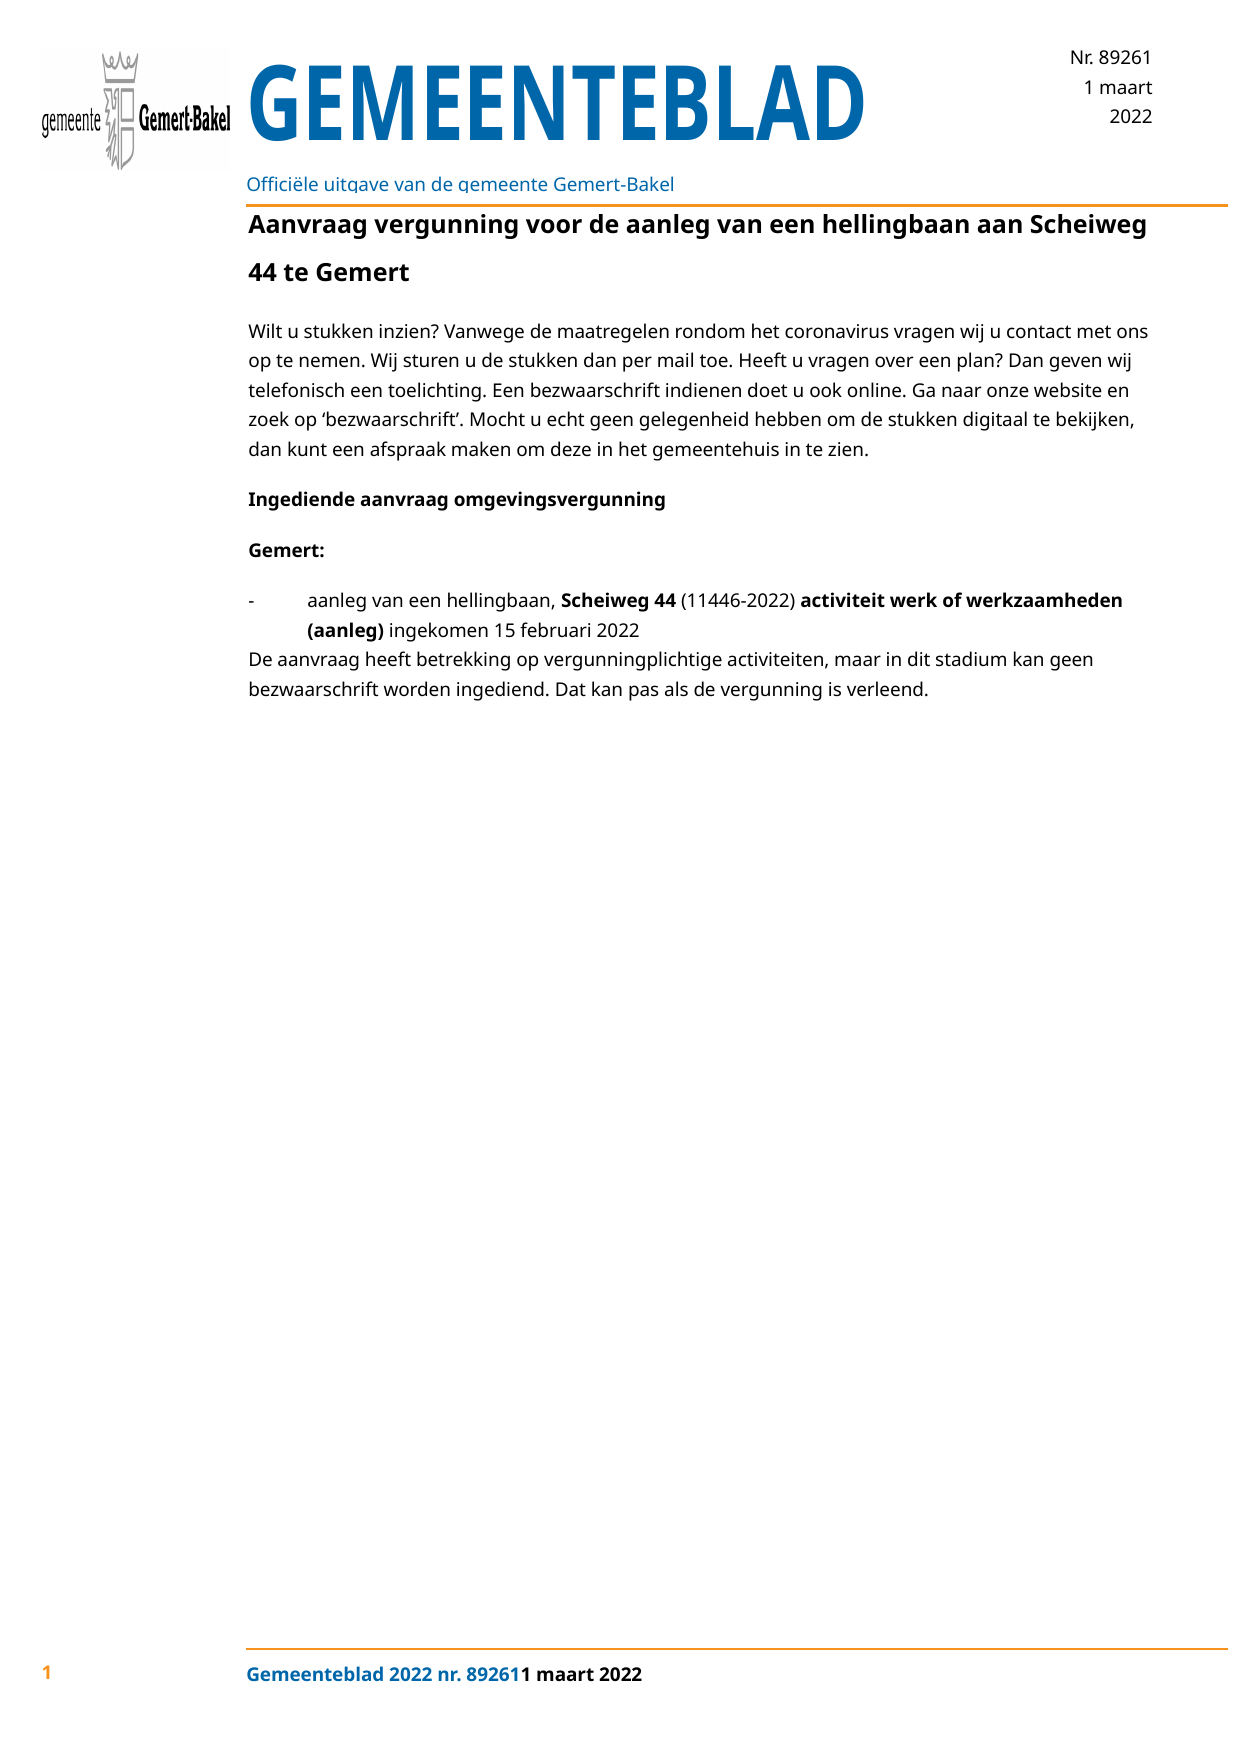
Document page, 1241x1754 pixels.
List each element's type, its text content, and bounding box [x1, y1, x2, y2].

text Ingediende aanvraag omgevingsvergunning [248, 487, 1152, 512]
list aanleg van een hellingbaan, Scheiweg 44 (11446-2022) activiteit werk of werkzaamheden (aanleg) ingekomen 15 februari 2022 [248, 587, 1152, 643]
text De aanvraag heeft betrekking op vergunningplichtige activiteiten, maar in dit stadium kan geen bezwaarschrift worden ingediend. Dat kan pas als de vergunning is verleend. [248, 647, 1152, 702]
text Aanvraag vergunning voor de aanleg van een hellingbaan aan Scheiweg 44 te Gemert [248, 207, 1152, 288]
picture [41, 47, 231, 172]
text Gemert: [248, 537, 1152, 563]
text Wilt u stukken inzien? Vanwege de maatregelen rondom het coronavirus vragen wij u contact met ons op te nemen. Wij sturen u de stukken dan per mail toe. Heeft u vragen over een plan? Dan geven wij telefonisch een toelichting. Een bezwaarschrift indienen doet u ook online. Ga naar onze website en zoek op ‘bezwaarschrift’. Mocht u echt geen gelegenheid hebben om de stukken digitaal te bekijken, dan kunt een afspraak maken om deze in het gemeentehuis in te zien. [248, 318, 1152, 462]
